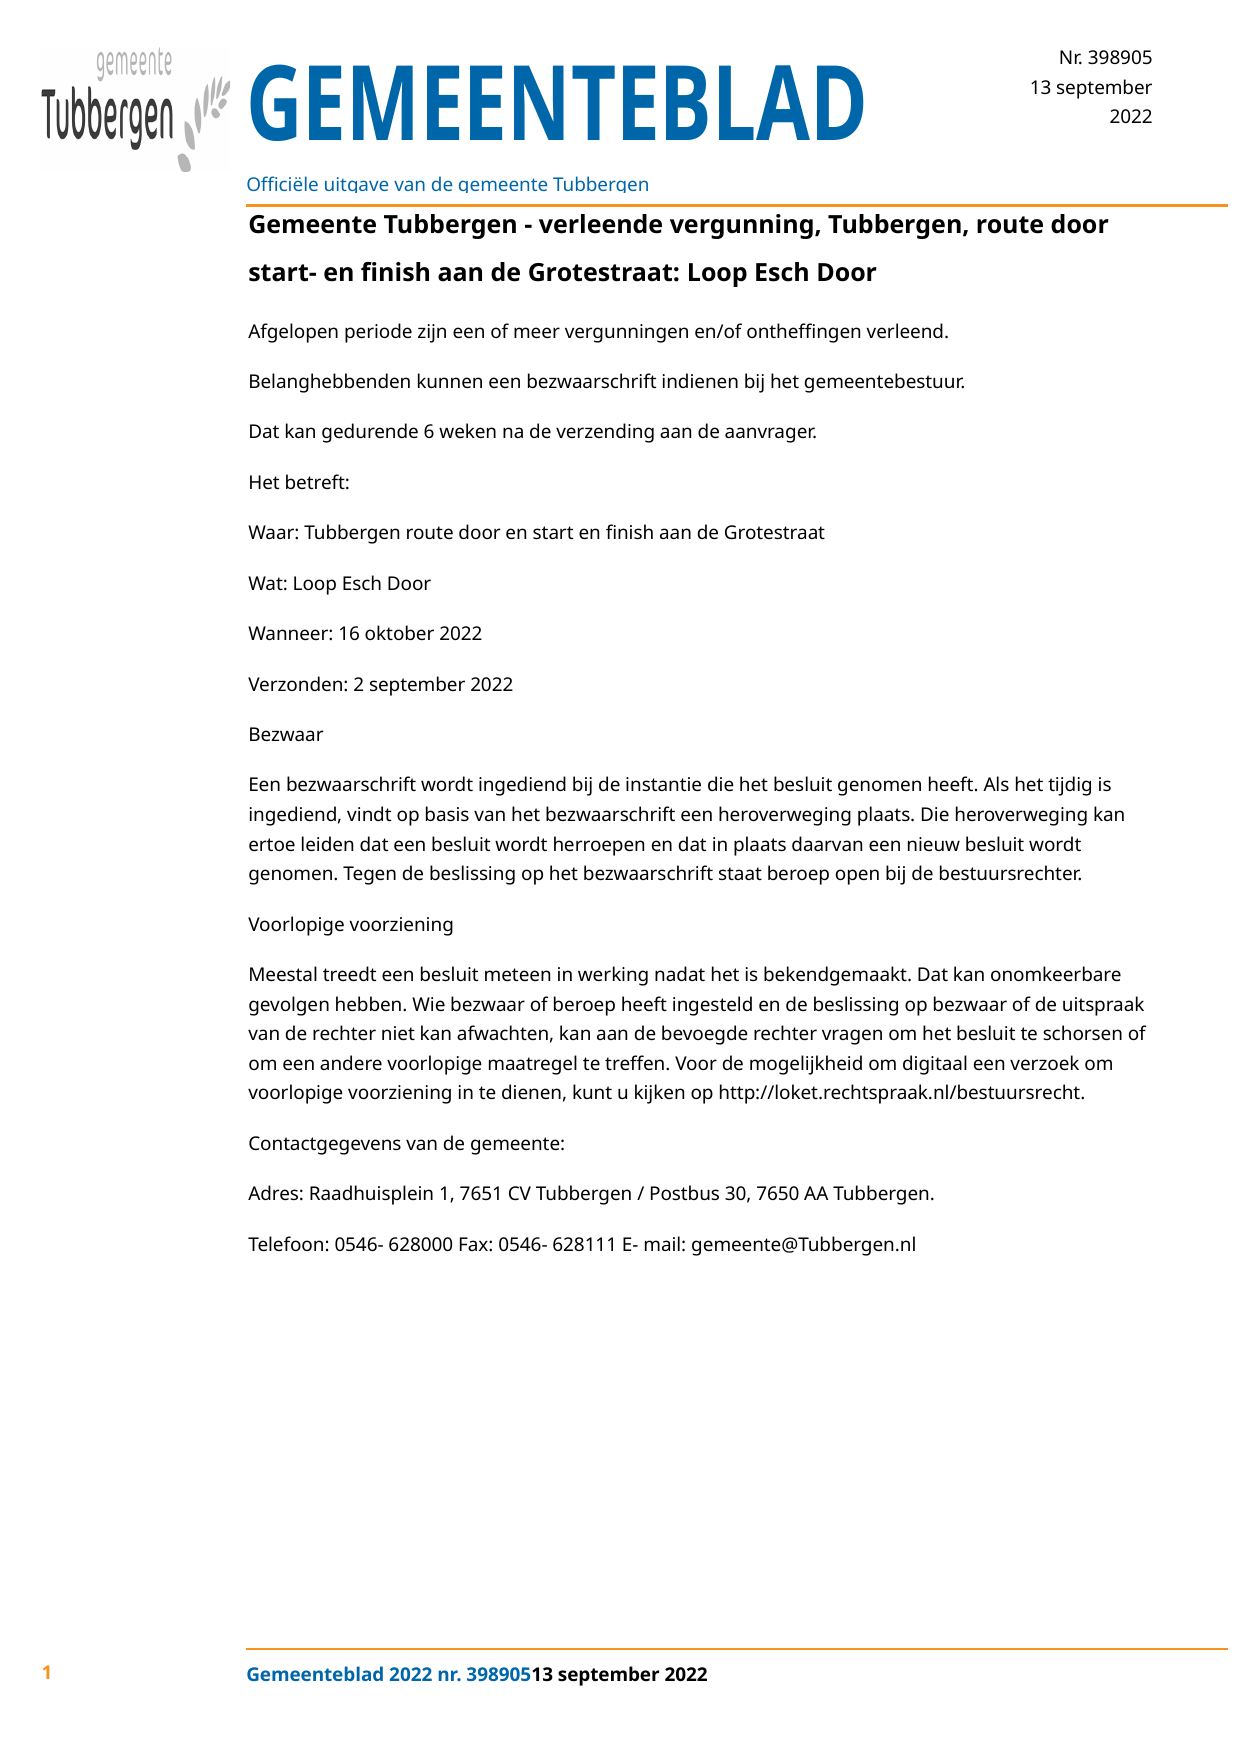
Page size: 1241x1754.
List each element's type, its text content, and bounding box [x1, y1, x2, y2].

text Telefoon: 0546- 628000 Fax: 0546- 628111 E- mail: gemeente@Tubbergen.nl [248, 1231, 1152, 1257]
text Meestal treedt een besluit meteen in werking nadat het is bekendgemaakt. Dat kan onomkeerbare gevolgen hebben. Wie bezwaar of beroep heeft ingesteld en de beslissing op bezwaar of de uitspraak van de rechter niet kan afwachten, kan aan de bevoegde rechter vragen om het besluit te schorsen of om een andere voorlopige maatregel te treffen. Voor de mogelijkheid om digitaal een verzoek om voorlopige voorziening in te dienen, kunt u kijken op http://loket.rechtspraak.nl/bestuursrecht. [248, 961, 1152, 1105]
text Gemeente Tubbergen - verleende vergunning, Tubbergen, route door start- en finish aan de Grotestraat: Loop Esch Door [248, 207, 1152, 288]
text Contactgegevens van de gemeente: [248, 1130, 1152, 1156]
text Voorlopige voorziening [248, 911, 1152, 937]
text Belanghebbenden kunnen een bezwaarschrift indienen bij het gemeentebestuur. [248, 368, 1152, 394]
text Waar: Tubbergen route door en start en finish aan de Grotestraat [248, 519, 1152, 545]
text Bezwaar [248, 721, 1152, 747]
text Afgelopen periode zijn een of meer vergunningen en/of ontheffingen verleend. [248, 318, 1152, 344]
text Een bezwaarschrift wordt ingediend bij de instantie die het besluit genomen heeft. Als het tijdig is ingediend, vindt op basis van het bezwaarschrift een heroverweging plaats. Die heroverweging kan ertoe leiden dat een besluit wordt herroepen en dat in plaats daarvan een nieuw besluit wordt genomen. Tegen de beslissing op het bezwaarschrift staat beroep open bij de bestuursrechter. [248, 772, 1152, 886]
text Het betreft: [248, 469, 1152, 495]
picture [41, 47, 231, 172]
text Wat: Loop Esch Door [248, 570, 1152, 596]
text Wanneer: 16 oktober 2022 [248, 620, 1152, 646]
text Verzonden: 2 september 2022 [248, 671, 1152, 697]
text Dat kan gedurende 6 weken na de verzending aan de aanvrager. [248, 419, 1152, 444]
text Adres: Raadhuisplein 1, 7651 CV Tubbergen / Postbus 30, 7650 AA Tubbergen. [248, 1180, 1152, 1206]
